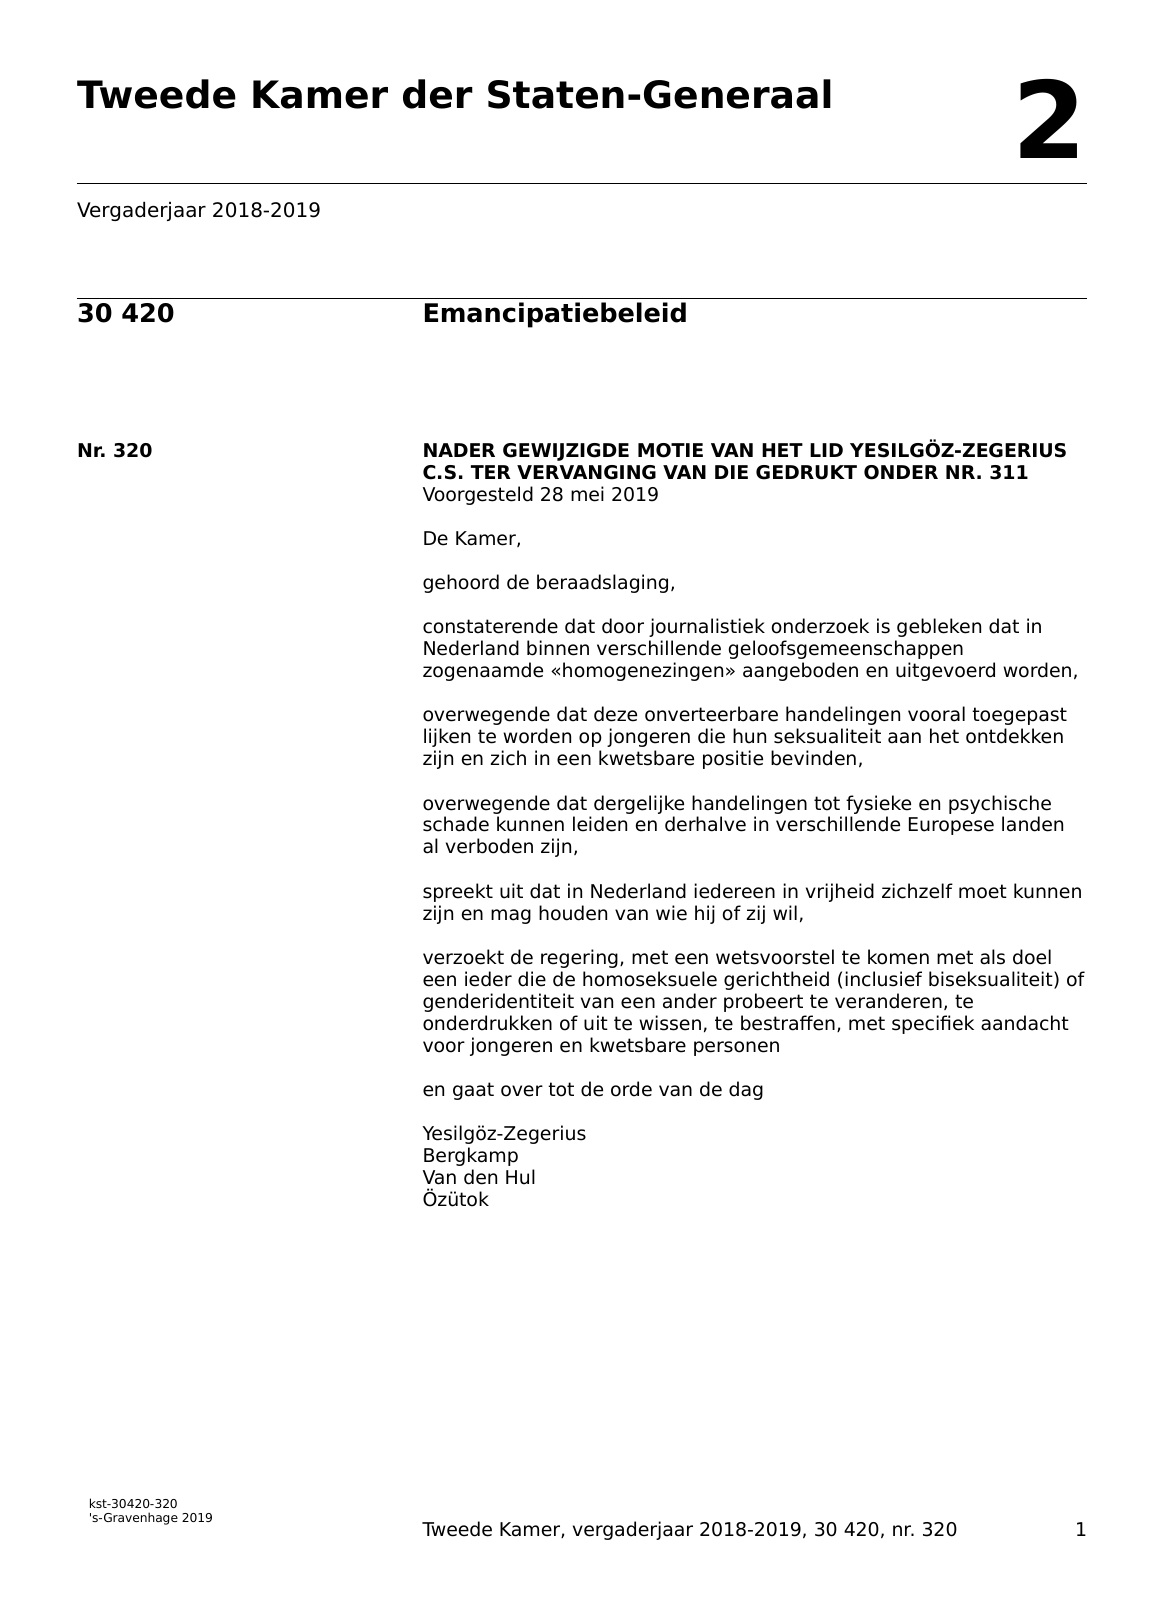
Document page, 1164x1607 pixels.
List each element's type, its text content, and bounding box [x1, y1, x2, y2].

text Van den Hul [422, 1167, 1087, 1189]
text Yesilgöz-Zegerius [422, 1123, 1087, 1145]
text en gaat over tot de orde van de dag [422, 1079, 1087, 1101]
subtitle Nr. 320 NADER GEWIJZIGDE MOTIE VAN HET LID YESILGÖZ-ZEGERIUS C.S. TER VERVANGING VAN DIE GEDRUKT ONDER NR. 311 [77, 440, 1087, 484]
text gehoord de beraadslaging, [422, 572, 1087, 594]
text Bergkamp [422, 1145, 1087, 1167]
table_cell Vergaderjaar 2018-2019 [77, 184, 1087, 298]
text verzoekt de regering, met een wetsvoorstel te komen met als doel een ieder die de homoseksuele gerichtheid (inclusief biseksualiteit) of genderidentiteit van een ander probeert te veranderen, te onderdrukken of uit te wissen, te bestraffen, met specifiek aandacht voor jongeren en kwetsbare personen [422, 947, 1087, 1057]
table_header 2 [886, 59, 1087, 183]
text spreekt uit dat in Nederland iedereen in vrijheid zichzelf moet kunnen zijn en mag houden van wie hij of zij wil, [422, 881, 1087, 924]
subtitle 30 420 Emancipatiebeleid [77, 299, 1087, 329]
text Voorgesteld 28 mei 2019 [422, 484, 1087, 506]
text De Kamer, [422, 528, 1087, 550]
text kst-30420-320 [88, 1497, 323, 1511]
text constaterende dat door journalistiek onderzoek is gebleken dat in Nederland binnen verschillende geloofsgemeenschappen zogenaamde «homogenezingen» aangeboden en uitgevoerd worden, [422, 616, 1087, 682]
table_header Tweede Kamer der Staten-Generaal [77, 59, 886, 183]
text overwegende dat deze onverteerbare handelingen vooral toegepast lijken te worden op jongeren die hun seksualiteit aan het ontdekken zijn en zich in een kwetsbare positie bevinden, [422, 704, 1087, 770]
text overwegende dat dergelijke handelingen tot fysieke en psychische schade kunnen leiden en derhalve in verschillende Europese landen al verboden zijn, [422, 792, 1087, 858]
text 's-Gravenhage 2019 [88, 1511, 323, 1525]
text Özütok [422, 1189, 1087, 1211]
